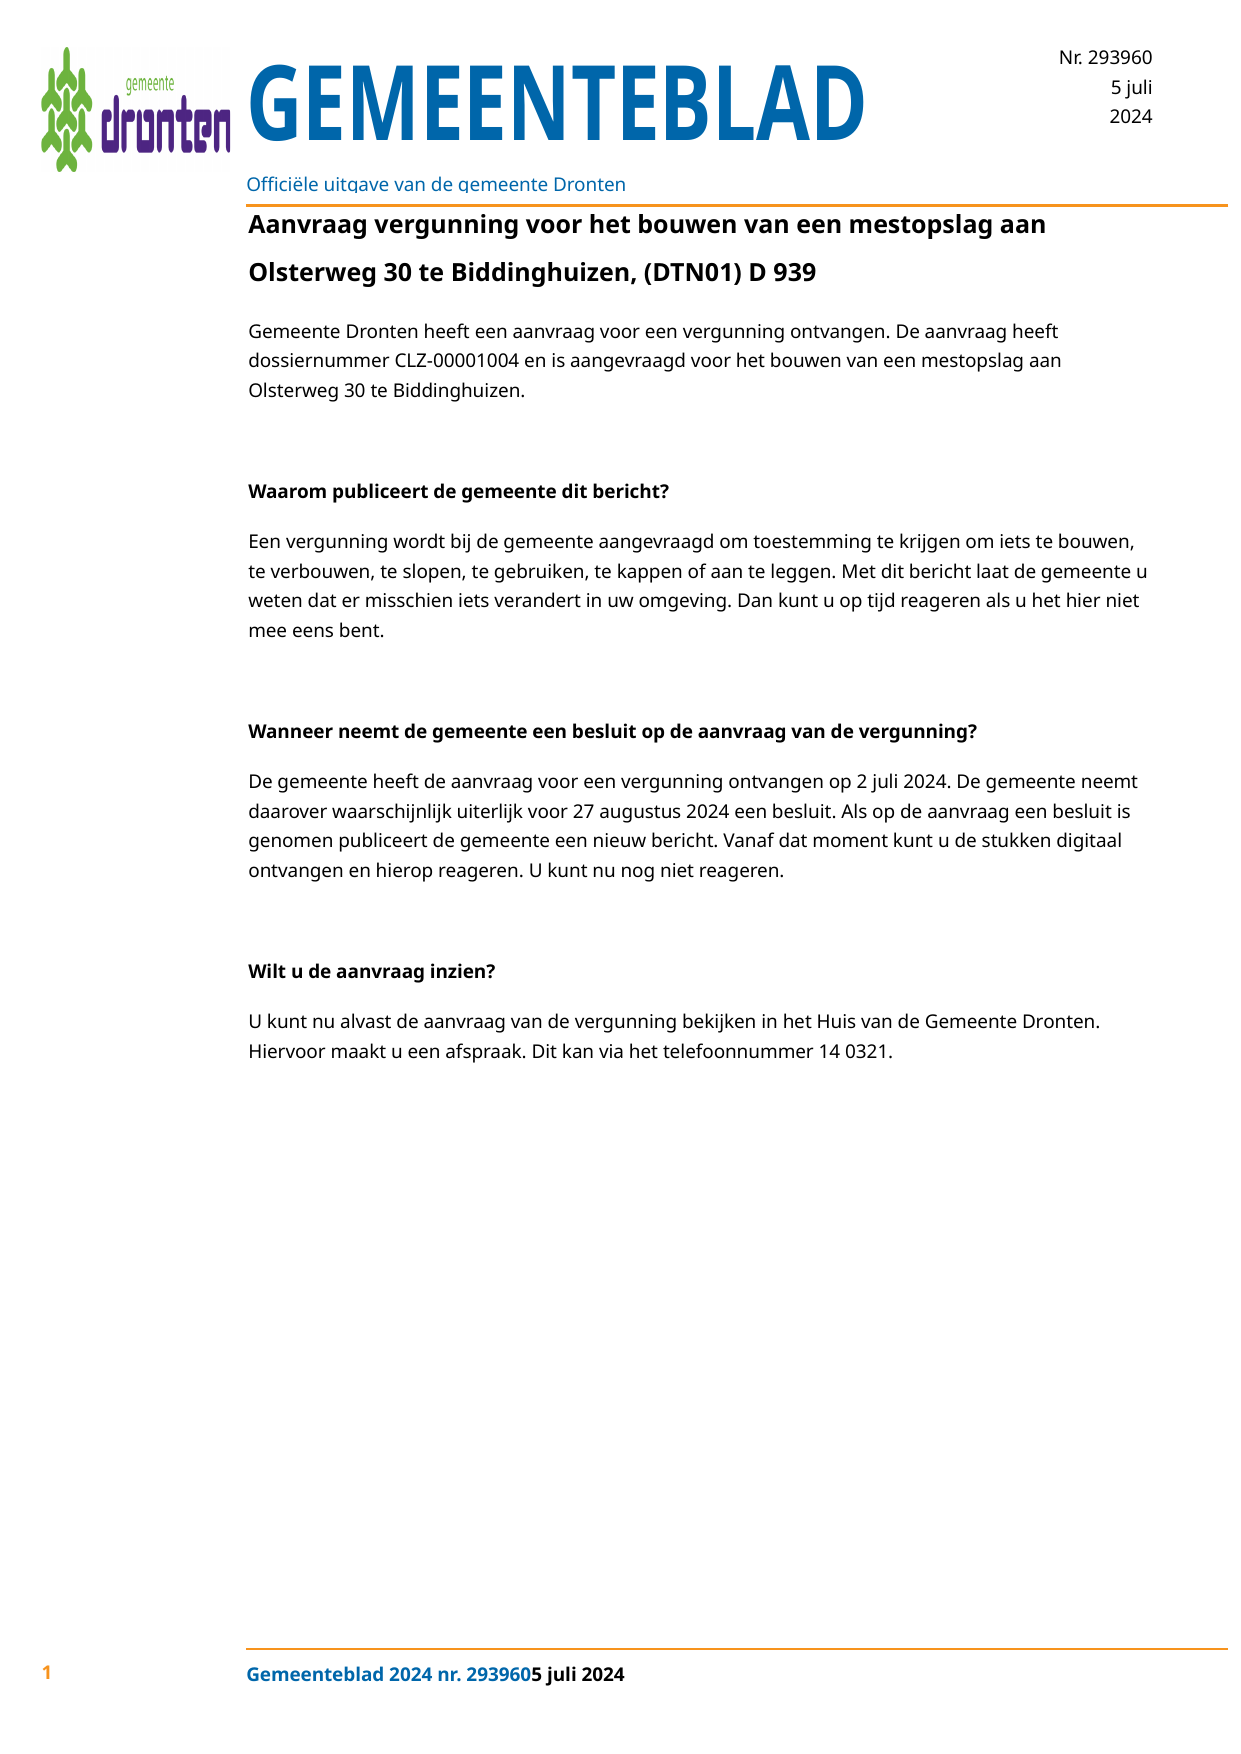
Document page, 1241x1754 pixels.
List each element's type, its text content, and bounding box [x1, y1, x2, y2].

text Wanneer neemt de gemeente een besluit op de aanvraag van de vergunning? [248, 718, 1152, 744]
text Waarom publiceert de gemeente dit bericht? [248, 478, 1152, 504]
text Een vergunning wordt bij de gemeente aangevraagd om toestemming te krijgen om iets te bouwen, te verbouwen, te slopen, te gebruiken, te kappen of aan te leggen. Met dit bericht laat de gemeente u weten dat er misschien iets verandert in uw omgeving. Dan kunt u op tijd reageren als u het hier niet mee eens bent. [248, 528, 1152, 643]
text De gemeente heeft de aanvraag voor een vergunning ontvangen op 2 juli 2024. De gemeente neemt daarover waarschijnlijk uiterlijk voor 27 augustus 2024 een besluit. Als op de aanvraag een besluit is genomen publiceert de gemeente een nieuw bericht. Vanaf dat moment kunt u de stukken digitaal ontvangen en hierop reageren. U kunt nu nog niet reageren. [248, 768, 1152, 883]
text U kunt nu alvast de aanvraag van de vergunning bekijken in het Huis van de Gemeente Dronten. Hiervoor maakt u een afspraak. Dit kan via het telefoonnummer 14 0321. [248, 1008, 1152, 1064]
text Wilt u de aanvraag inzien? [248, 958, 1152, 984]
picture [41, 47, 231, 172]
text Gemeente Dronten heeft een aanvraag voor een vergunning ontvangen. De aanvraag heeft dossiernummer CLZ-00001004 en is aangevraagd voor het bouwen van een mestopslag aan Olsterweg 30 te Biddinghuizen. [248, 318, 1152, 403]
text Aanvraag vergunning voor het bouwen van een mestopslag aan Olsterweg 30 te Biddinghuizen, (DTN01) D 939 [248, 207, 1152, 288]
